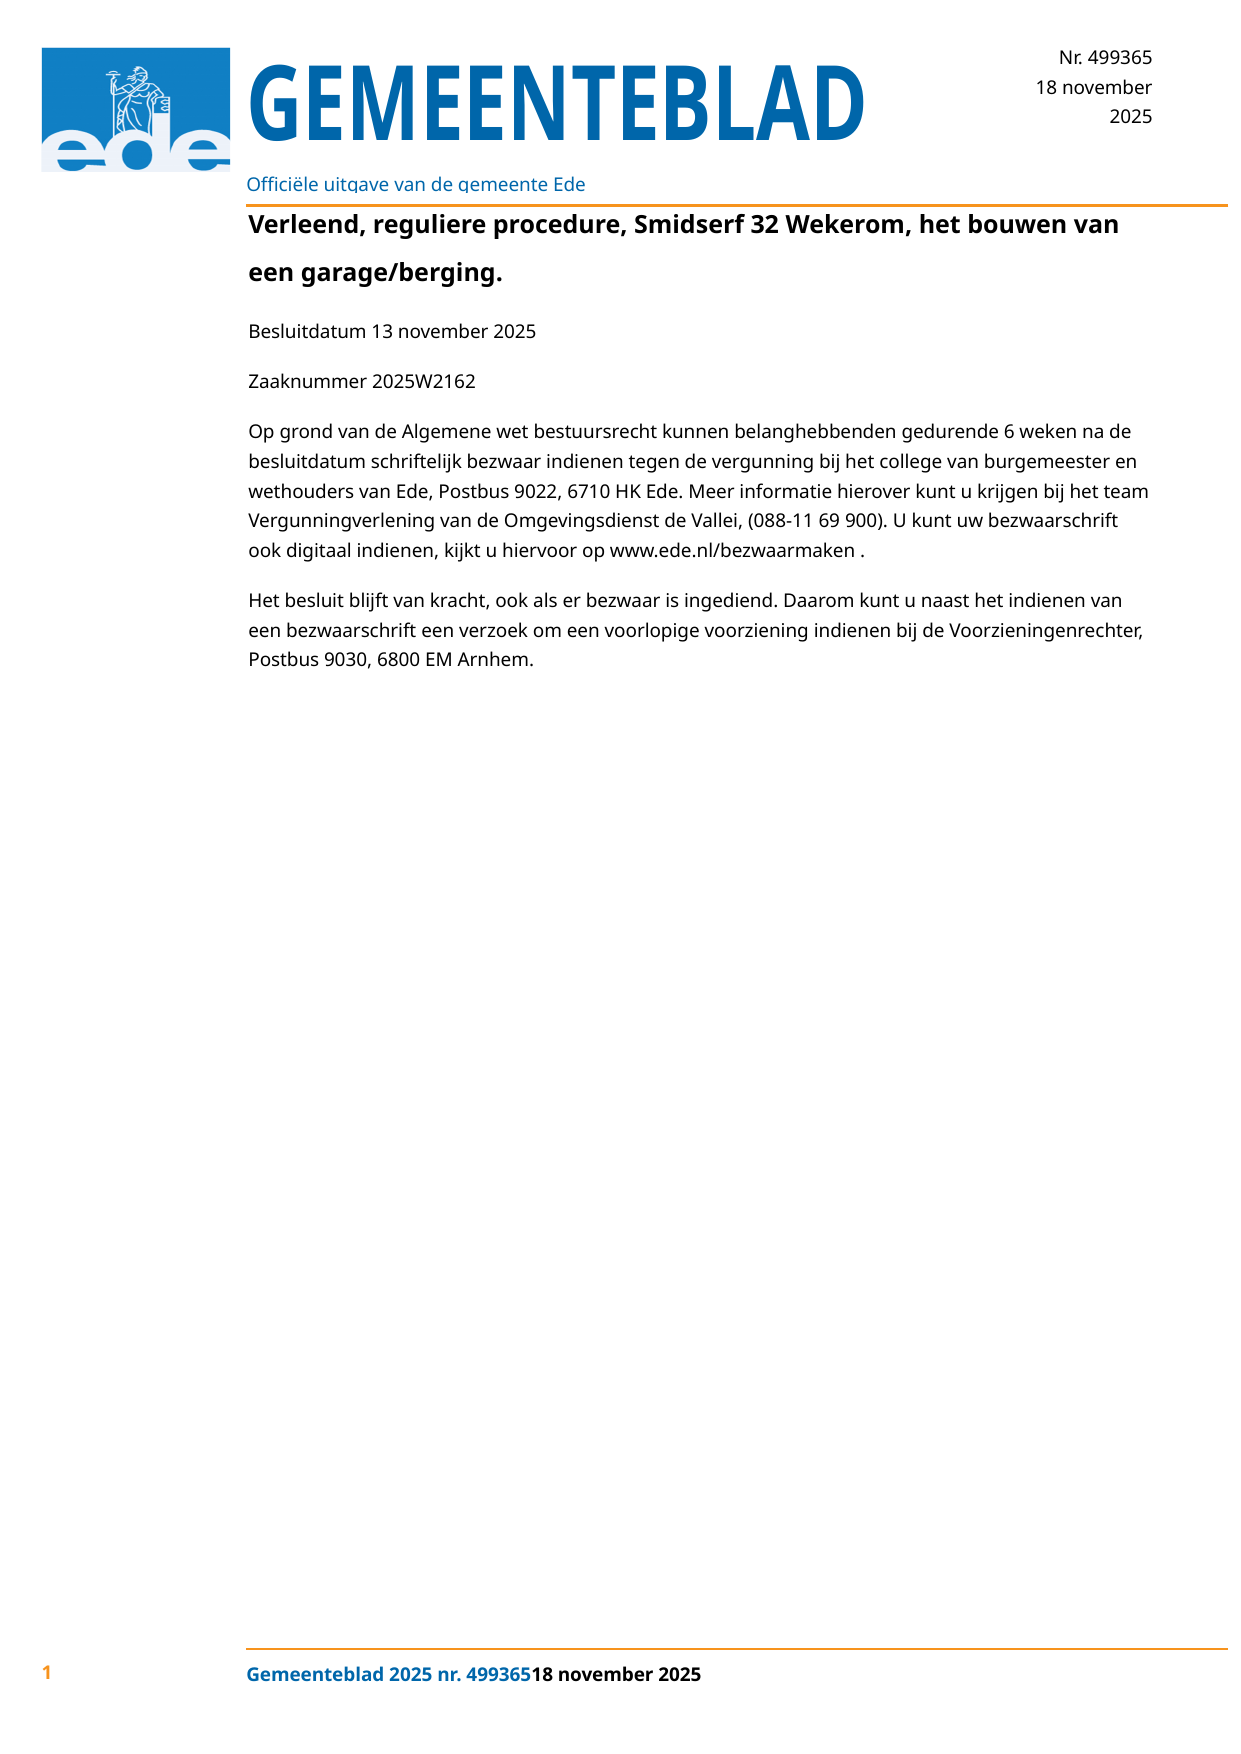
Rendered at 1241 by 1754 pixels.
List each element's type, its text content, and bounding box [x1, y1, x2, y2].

text Zaaknummer 2025W2162 [248, 368, 1152, 394]
text Op grond van de Algemene wet bestuursrecht kunnen belanghebbenden gedurende 6 weken na de besluitdatum schriftelijk bezwaar indienen tegen de vergunning bij het college van burgemeester en wethouders van Ede, Postbus 9022, 6710 HK Ede. Meer informatie hierover kunt u krijgen bij het team Vergunningverlening van de Omgevingsdienst de Vallei, (088-11 69 900). U kunt uw bezwaarschrift ook digitaal indienen, kijkt u hiervoor op www.ede.nl/bezwaarmaken . [248, 419, 1152, 563]
picture [41, 47, 231, 172]
text Verleend, reguliere procedure, Smidserf 32 Wekerom, het bouwen van een garage/berging. [248, 207, 1152, 288]
text Besluitdatum 13 november 2025 [248, 318, 1152, 344]
text Het besluit blijft van kracht, ook als er bezwaar is ingediend. Daarom kunt u naast het indienen van een bezwaarschrift een verzoek om een voorlopige voorziening indienen bij de Voorzieningenrechter, Postbus 9030, 6800 EM Arnhem. [248, 587, 1152, 672]
